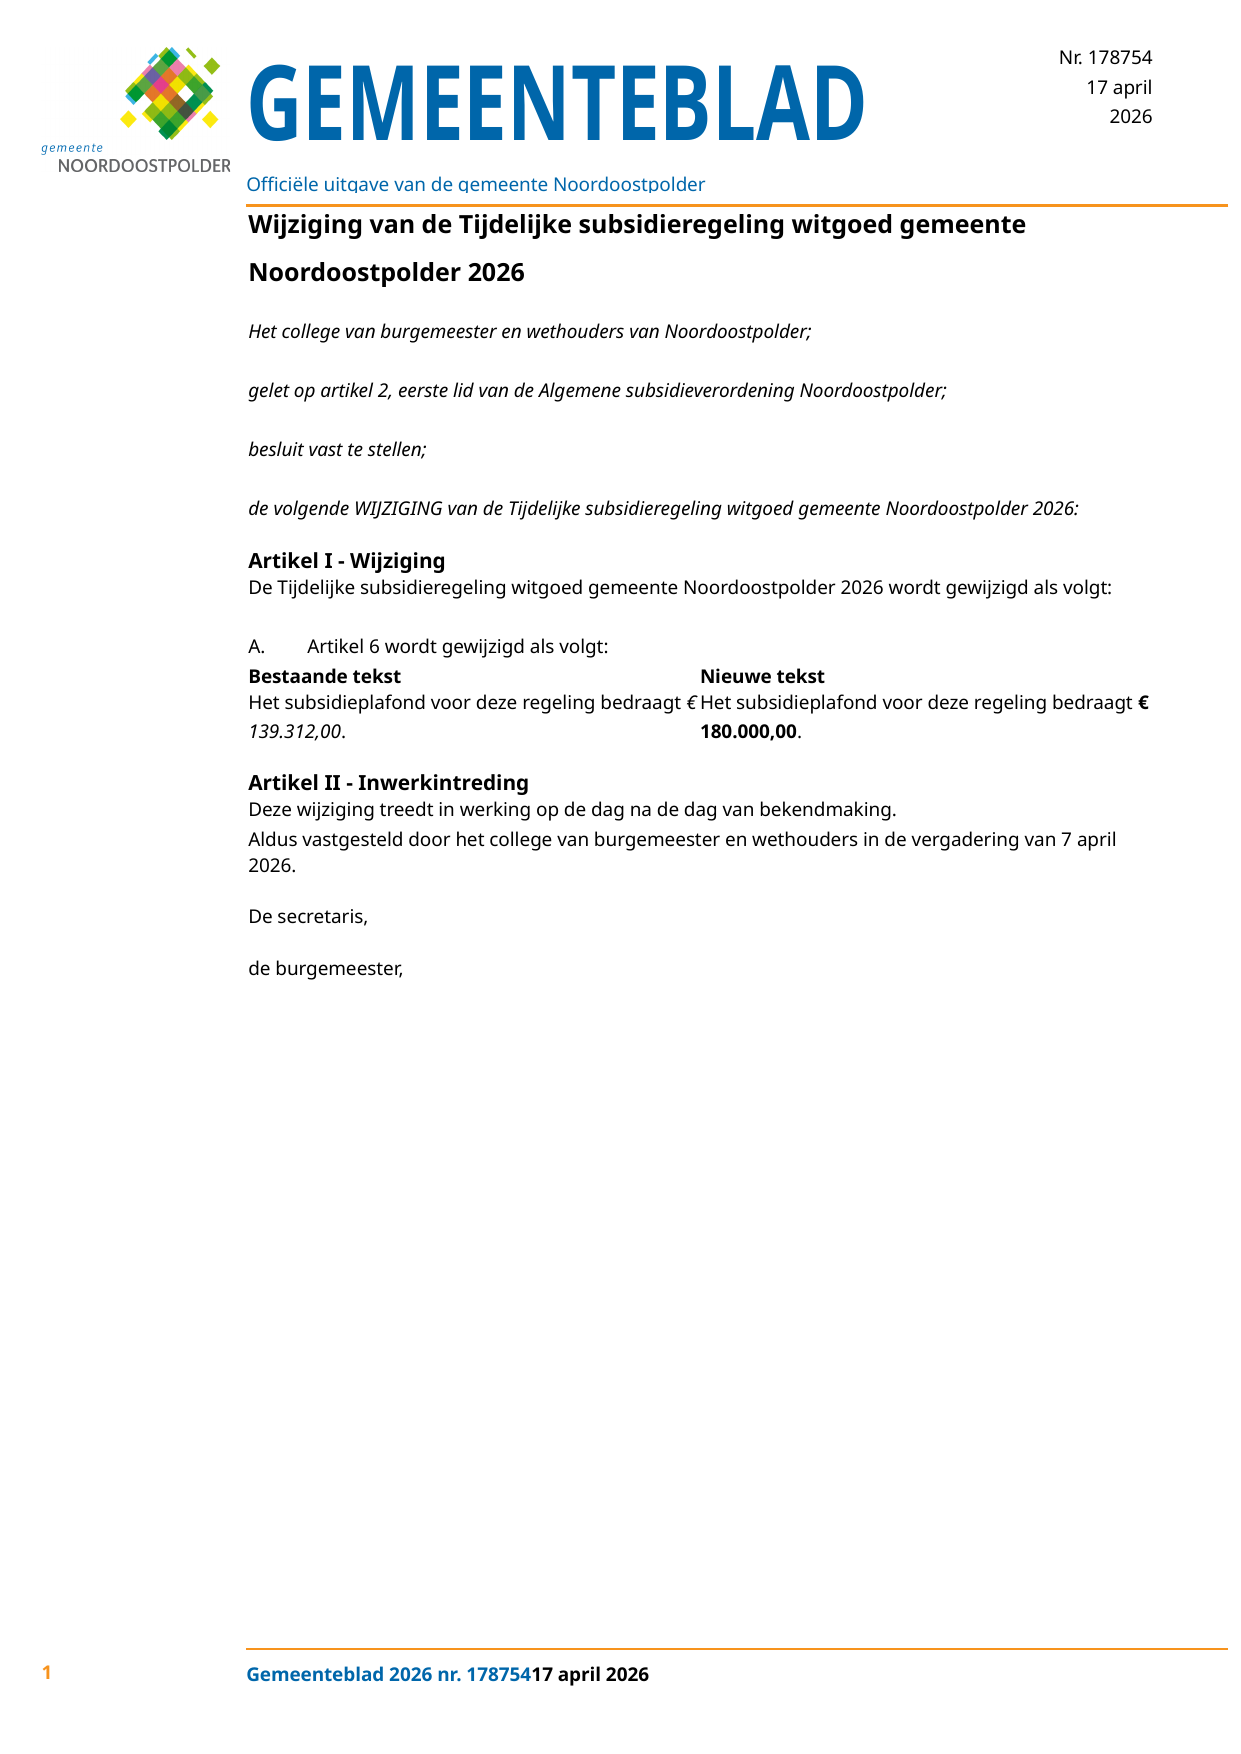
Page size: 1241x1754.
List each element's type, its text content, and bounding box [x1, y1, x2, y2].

text gelet op artikel 2, eerste lid van de Algemene subsidieverordening Noordoostpolder; [248, 377, 1152, 403]
text Aldus vastgesteld door het college van burgemeester en wethouders in de vergadering van 7 april 2026. [248, 826, 1152, 878]
list Artikel 6 wordt gewijzigd als volgt: [248, 633, 1152, 659]
text Deze wijziging treedt in werking op de dag na de dag van bekendmaking. [248, 797, 1152, 822]
text de burgemeester, [248, 955, 1152, 981]
table_cell Het subsidieplafond voor deze regeling bedraagt € 180.000,00. [700, 689, 1152, 744]
text Het college van burgemeester en wethouders van Noordoostpolder; [248, 318, 1152, 344]
text Wijziging van de Tijdelijke subsidieregeling witgoed gemeente Noordoostpolder 2026 [248, 207, 1152, 288]
text Artikel II - Inwerkintreding [248, 768, 1152, 797]
picture [41, 47, 231, 172]
table_header Bestaande tekst [248, 663, 700, 689]
text Artikel I - Wijziging [248, 546, 1152, 574]
table_header Nieuwe tekst [700, 663, 1152, 689]
text De secretaris, [248, 903, 1152, 929]
text de volgende WIJZIGING van de Tijdelijke subsidieregeling witgoed gemeente Noordoostpolder 2026: [248, 495, 1152, 521]
table_cell Het subsidieplafond voor deze regeling bedraagt € 139.312,00. [248, 689, 700, 744]
text De Tijdelijke subsidieregeling witgoed gemeente Noordoostpolder 2026 wordt gewijzigd als volgt: [248, 574, 1152, 600]
text besluit vast te stellen; [248, 436, 1152, 462]
